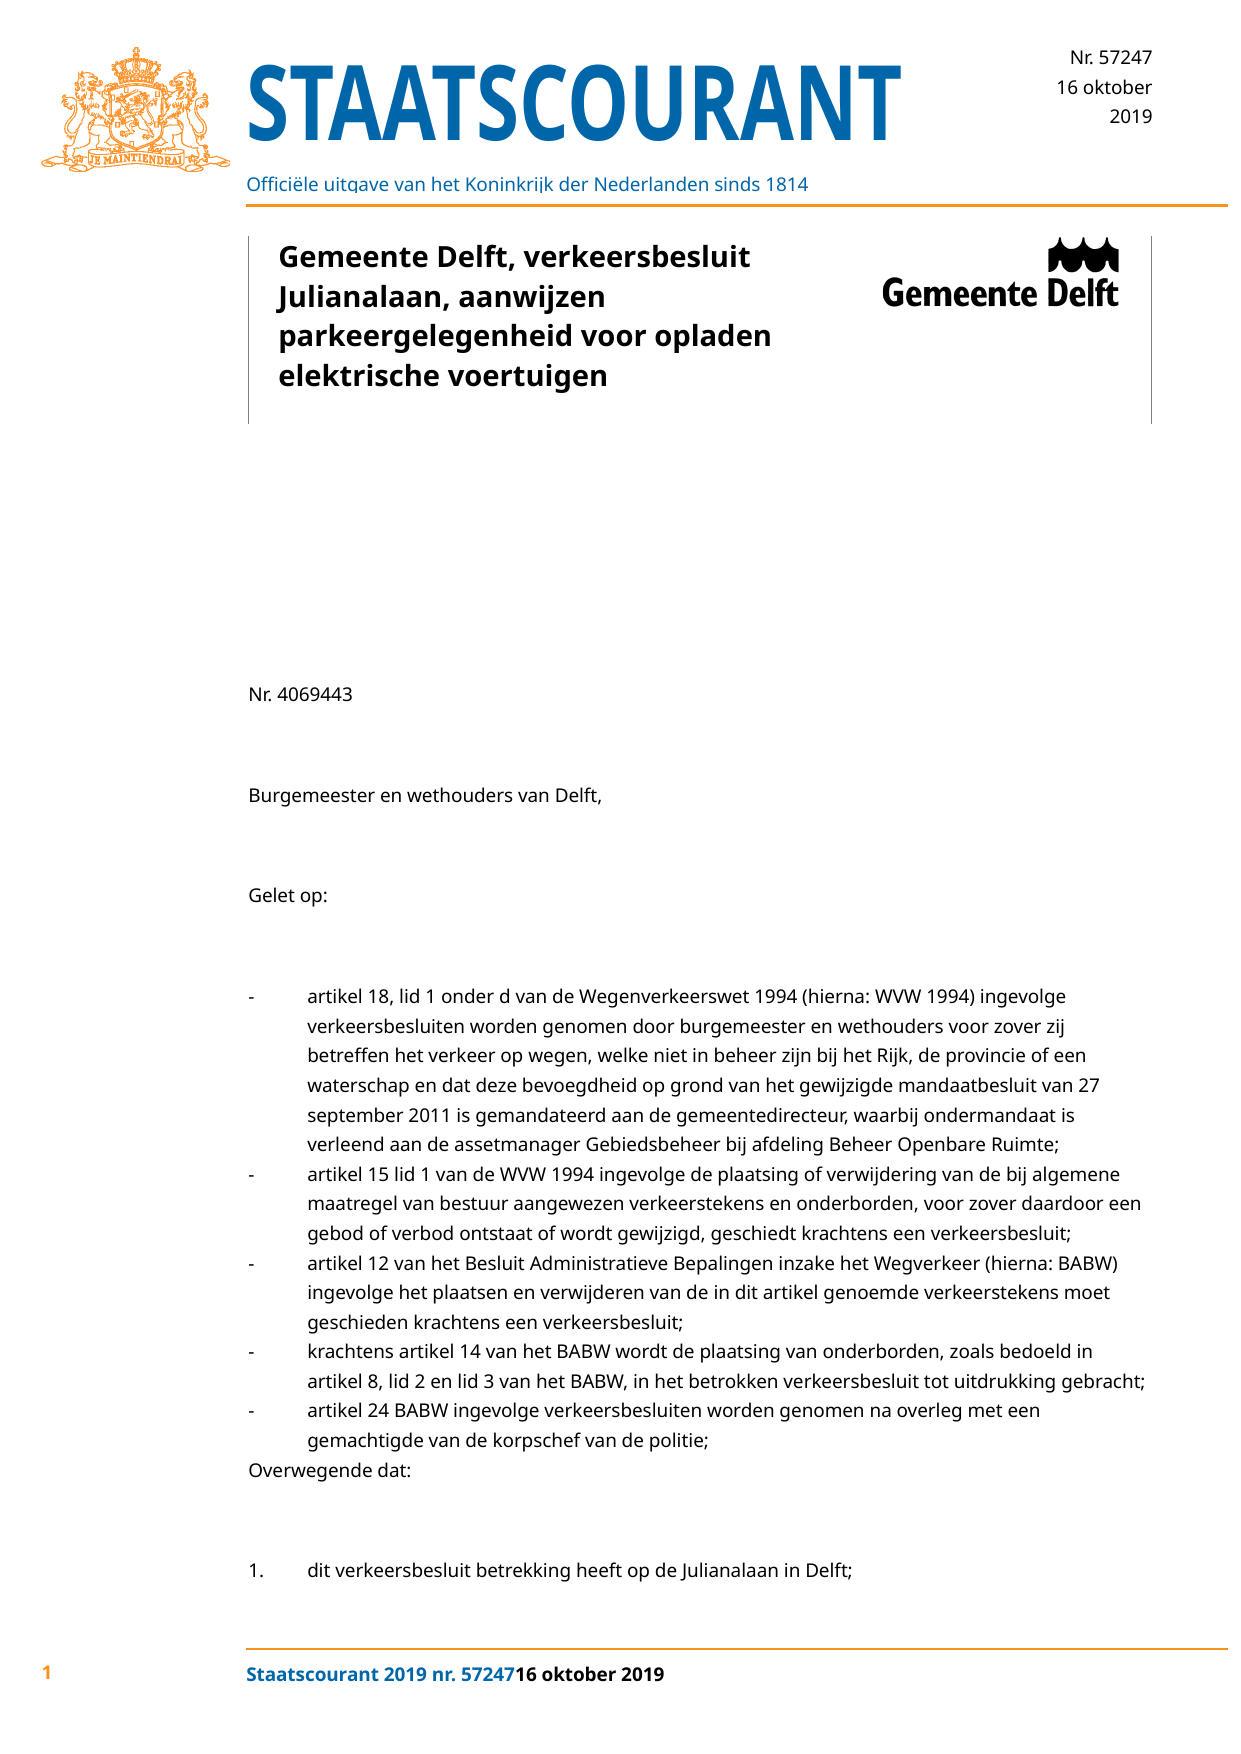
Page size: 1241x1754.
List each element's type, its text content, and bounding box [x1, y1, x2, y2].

table_header Gemeente Delft, verkeersbesluit Julianalaan, aanwijzen parkeergelegenheid voor opladen elektrische voertuigen [249, 236, 850, 424]
list dit verkeersbesluit betrekking heeft op de Julianalaan in Delft; [248, 1558, 1152, 1583]
list artikel 15 lid 1 van de WVW 1994 ingevolge de plaatsing of verwijdering van de bij algemene maatregel van bestuur aangewezen verkeerstekens en onderborden, voor zover daardoor een gebod of verbod ontstaat of wordt gewijzigd, geschiedt krachtens een verkeersbesluit; [248, 1161, 1152, 1246]
list krachtens artikel 14 van het BABW wordt de plaatsing van onderborden, zoals bedoeld in artikel 8, lid 2 en lid 3 van het BABW, in het betrokken verkeersbesluit tot uitdrukking gebracht; [248, 1338, 1152, 1394]
text Burgemeester en wethouders van Delft, [248, 782, 1152, 808]
picture [41, 47, 231, 172]
text Overwegende dat: [248, 1457, 1152, 1483]
list artikel 24 BABW ingevolge verkeersbesluiten worden genomen na overleg met een gemachtigde van de korpschef van de politie; [248, 1398, 1152, 1453]
table_header [850, 236, 1151, 424]
list artikel 18, lid 1 onder d van de Wegenverkeerswet 1994 (hierna: WVW 1994) ingevolge verkeersbesluiten worden genomen door burgemeester en wethouders voor zover zij betreffen het verkeer op wegen, welke niet in beheer zijn bij het Rijk, de provincie of een waterschap en dat deze bevoegdheid op grond van het gewijzigde mandaatbesluit van 27 september 2011 is gemandateerd aan de gemeentedirecteur, waarbij ondermandaat is verleend aan de assetmanager Gebiedsbeheer bij afdeling Beheer Openbare Ruimte; [248, 983, 1152, 1157]
text Gelet op: [248, 883, 1152, 908]
picture [882, 236, 1119, 309]
text Nr. 4069443 [248, 681, 1152, 707]
list artikel 12 van het Besluit Administratieve Bepalingen inzake het Wegverkeer (hierna: BABW) ingevolge het plaatsen en verwijderen van de in dit artikel genoemde verkeerstekens moet geschieden krachtens een verkeersbesluit; [248, 1250, 1152, 1335]
